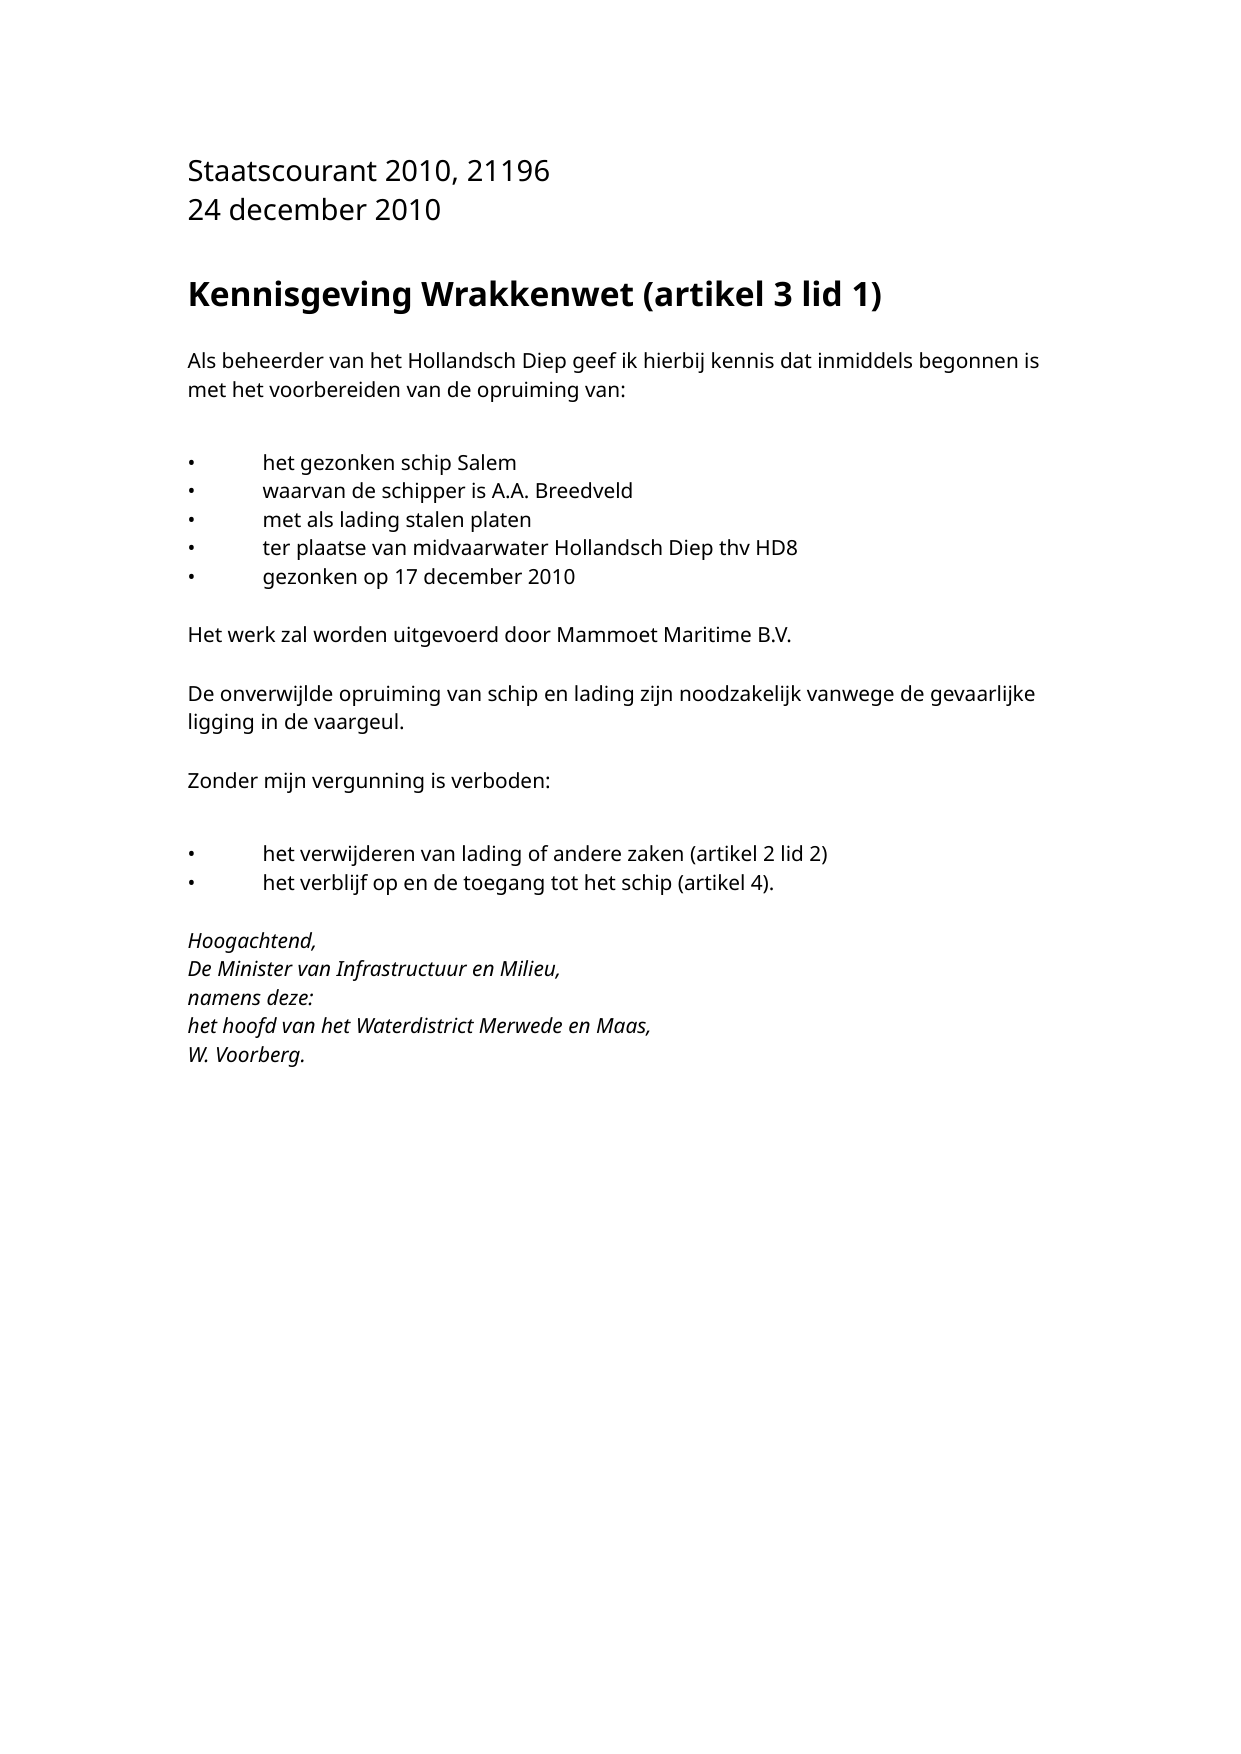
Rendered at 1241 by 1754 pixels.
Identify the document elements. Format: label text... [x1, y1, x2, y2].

subtitle Kennisgeving Wrakkenwet (artikel 3 lid 1) [187, 271, 1053, 316]
text Als beheerder van het Hollandsch Diep geef ik hierbij kennis dat inmiddels begonnen is met het voorbereiden van de opruiming van: [187, 346, 1053, 403]
list het verblijf op en de toegang tot het schip (artikel 4). [187, 868, 1053, 896]
text het hoofd van het Waterdistrict Merwede en Maas, [187, 1011, 1053, 1040]
text Hoogachtend, [187, 926, 1053, 954]
text W. Voorberg. [187, 1040, 1053, 1068]
list het gezonken schip Salem [187, 448, 1053, 477]
text De Minister van Infrastructuur en Milieu, [187, 954, 1053, 983]
text 24 december 2010 [187, 190, 1053, 229]
text namens deze: [187, 983, 1053, 1011]
text Het werk zal worden uitgevoerd door Mammoet Maritime B.V. [187, 620, 1053, 649]
list ter plaatse van midvaarwater Hollandsch Diep thv HD8 [187, 533, 1053, 562]
text Zonder mijn vergunning is verboden: [187, 766, 1053, 794]
list het verwijderen van lading of andere zaken (artikel 2 lid 2) [187, 839, 1053, 868]
text De onverwijlde opruiming van schip en lading zijn noodzakelijk vanwege de gevaarlijke ligging in de vaargeul. [187, 679, 1053, 736]
list met als lading stalen platen [187, 505, 1053, 533]
text Staatscourant 2010, 21196 [187, 150, 1053, 190]
list waarvan de schipper is A.A. Breedveld [187, 477, 1053, 505]
list gezonken op 17 december 2010 [187, 562, 1053, 590]
